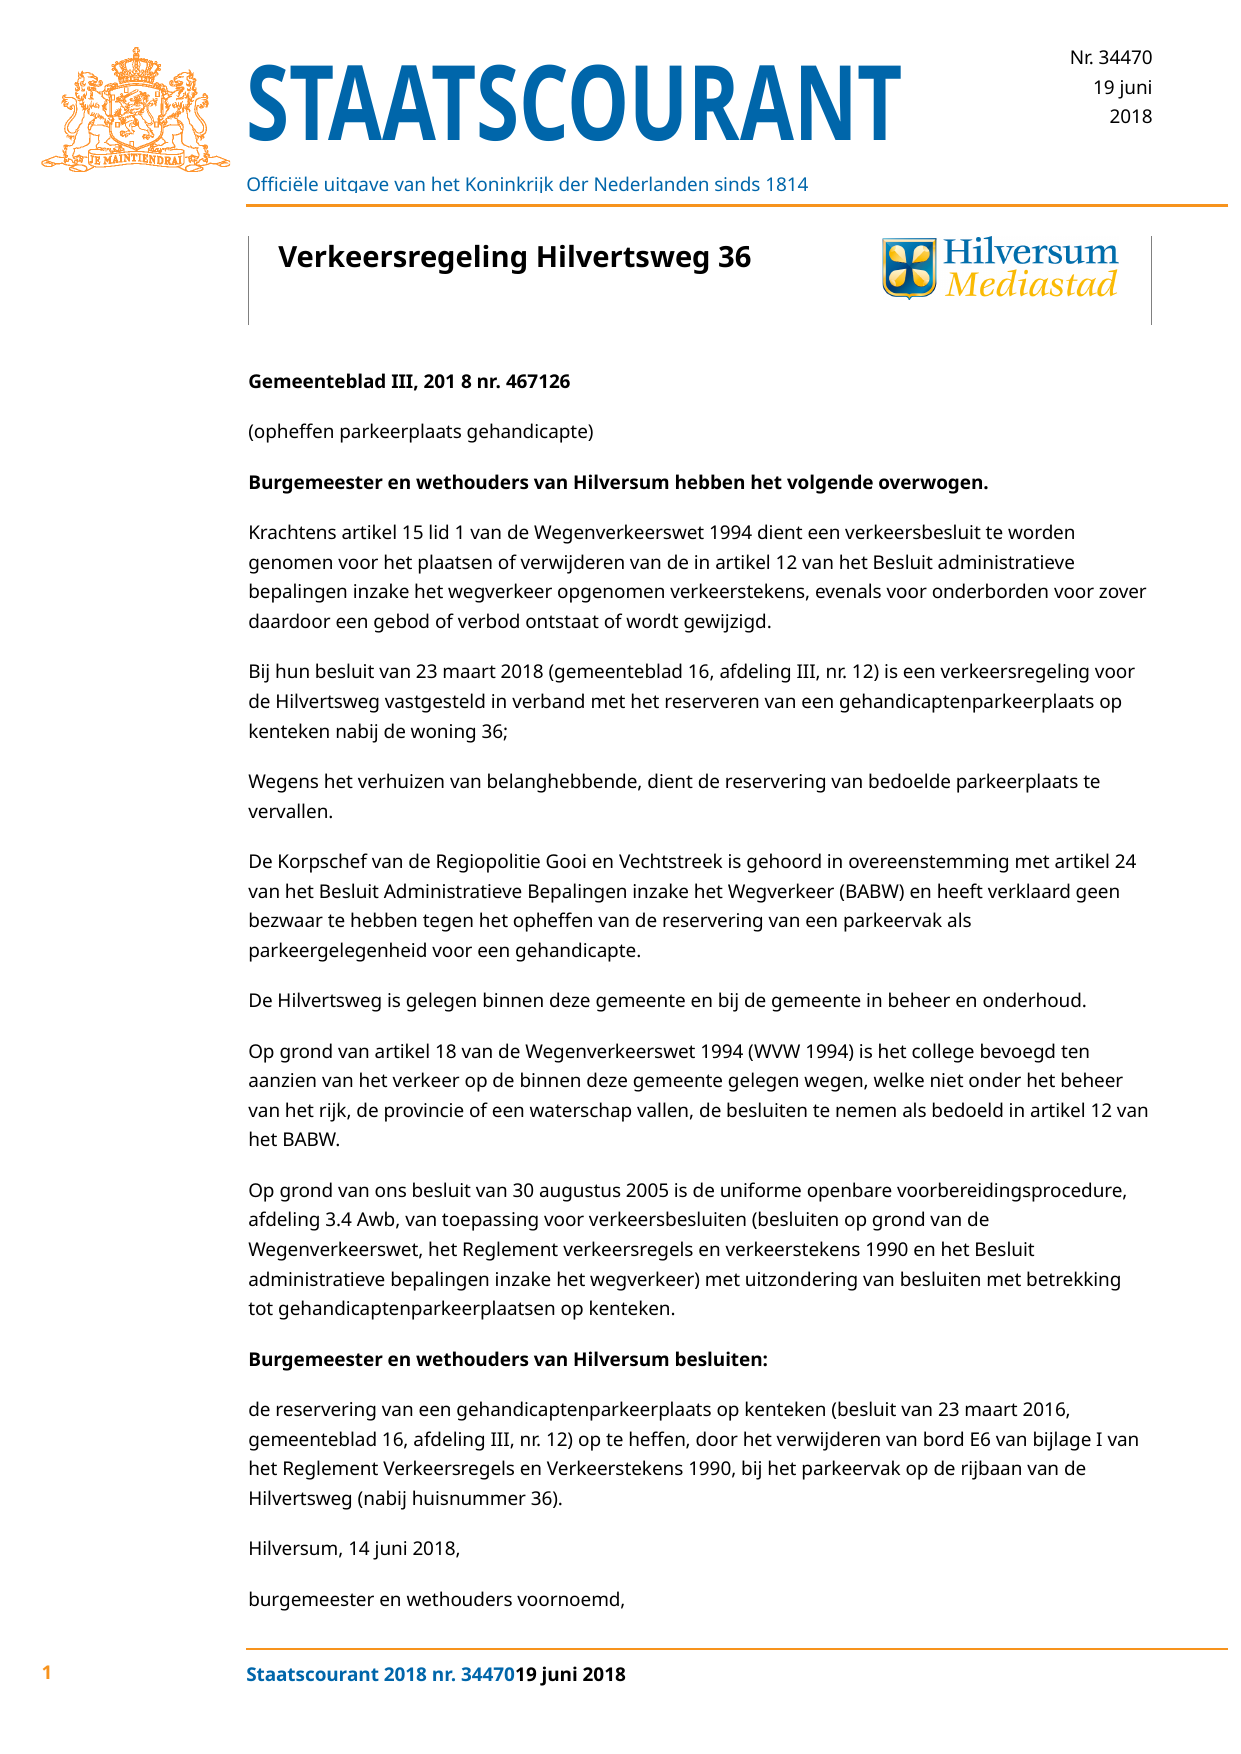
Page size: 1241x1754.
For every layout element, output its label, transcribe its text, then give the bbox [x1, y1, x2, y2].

text Op grond van artikel 18 van de Wegenverkeerswet 1994 (WVW 1994) is het college bevoegd ten aanzien van het verkeer op de binnen deze gemeente gelegen wegen, welke niet onder het beheer van het rijk, de provincie of een waterschap vallen, de besluiten te nemen als bedoeld in artikel 12 van het BABW. [248, 1038, 1152, 1152]
text Wegens het verhuizen van belanghebbende, dient de reservering van bedoelde parkeerplaats te vervallen. [248, 768, 1152, 824]
text De Hilvertsweg is gelegen binnen deze gemeente en bij de gemeente in beheer en onderhoud. [248, 987, 1152, 1013]
text de reservering van een gehandicaptenparkeerplaats op kenteken (besluit van 23 maart 2016, gemeenteblad 16, afdeling III, nr. 12) op te heffen, door het verwijderen van bord E6 van bijlage I van het Reglement Verkeersregels en Verkeerstekens 1990, bij het parkeervak op de rijbaan van de Hilvertsweg (nabij huisnummer 36). [248, 1396, 1152, 1511]
text De Korpschef van de Regiopolitie Gooi en Vechtstreek is gehoord in overeenstemming met artikel 24 van het Besluit Administratieve Bepalingen inzake het Wegverkeer (BABW) en heeft verklaard geen bezwaar te hebben tegen het opheffen van de reservering van een parkeervak als parkeergelegenheid voor een gehandicapte. [248, 848, 1152, 963]
text (opheffen parkeerplaats gehandicapte) [248, 419, 1152, 444]
table_header [850, 300, 1151, 325]
text Burgemeester en wethouders van Hilversum hebben het volgende overwogen. [248, 469, 1152, 495]
text Bij hun besluit van 23 maart 2018 (gemeenteblad 16, afdeling III, nr. 12) is een verkeersregeling voor de Hilvertsweg vastgesteld in verband met het reserveren van een gehandicaptenparkeerplaats op kenteken nabij de woning 36; [248, 659, 1152, 744]
table_header [850, 236, 882, 299]
picture [882, 236, 1119, 300]
text Op grond van ons besluit van 30 augustus 2005 is de uniforme openbare voorbereidingsprocedure, afdeling 3.4 Awb, van toepassing voor verkeersbesluiten (besluiten op grond van de Wegenverkeerswet, het Reglement verkeersregels en verkeerstekens 1990 en het Besluit administratieve bepalingen inzake het wegverkeer) met uitzondering van besluiten met betrekking tot gehandicaptenparkeerplaatsen op kenteken. [248, 1177, 1152, 1321]
text burgemeester en wethouders voornoemd, [248, 1586, 1152, 1612]
picture [41, 47, 231, 172]
text Gemeenteblad III, 201 8 nr. 467126 [248, 368, 1152, 394]
table_header [1119, 236, 1151, 299]
text Krachtens artikel 15 lid 1 van de Wegenverkeerswet 1994 dient een verkeersbesluit te worden genomen voor het plaatsen of verwijderen van de in artikel 12 van het Besluit administratieve bepalingen inzake het wegverkeer opgenomen verkeerstekens, evenals voor onderborden voor zover daardoor een gebod of verbod ontstaat of wordt gewijzigd. [248, 519, 1152, 634]
table_header Verkeersregeling Hilvertsweg 36 [249, 236, 850, 325]
text Burgemeester en wethouders van Hilversum besluiten: [248, 1346, 1152, 1372]
text Hilversum, 14 juni 2018, [248, 1535, 1152, 1561]
